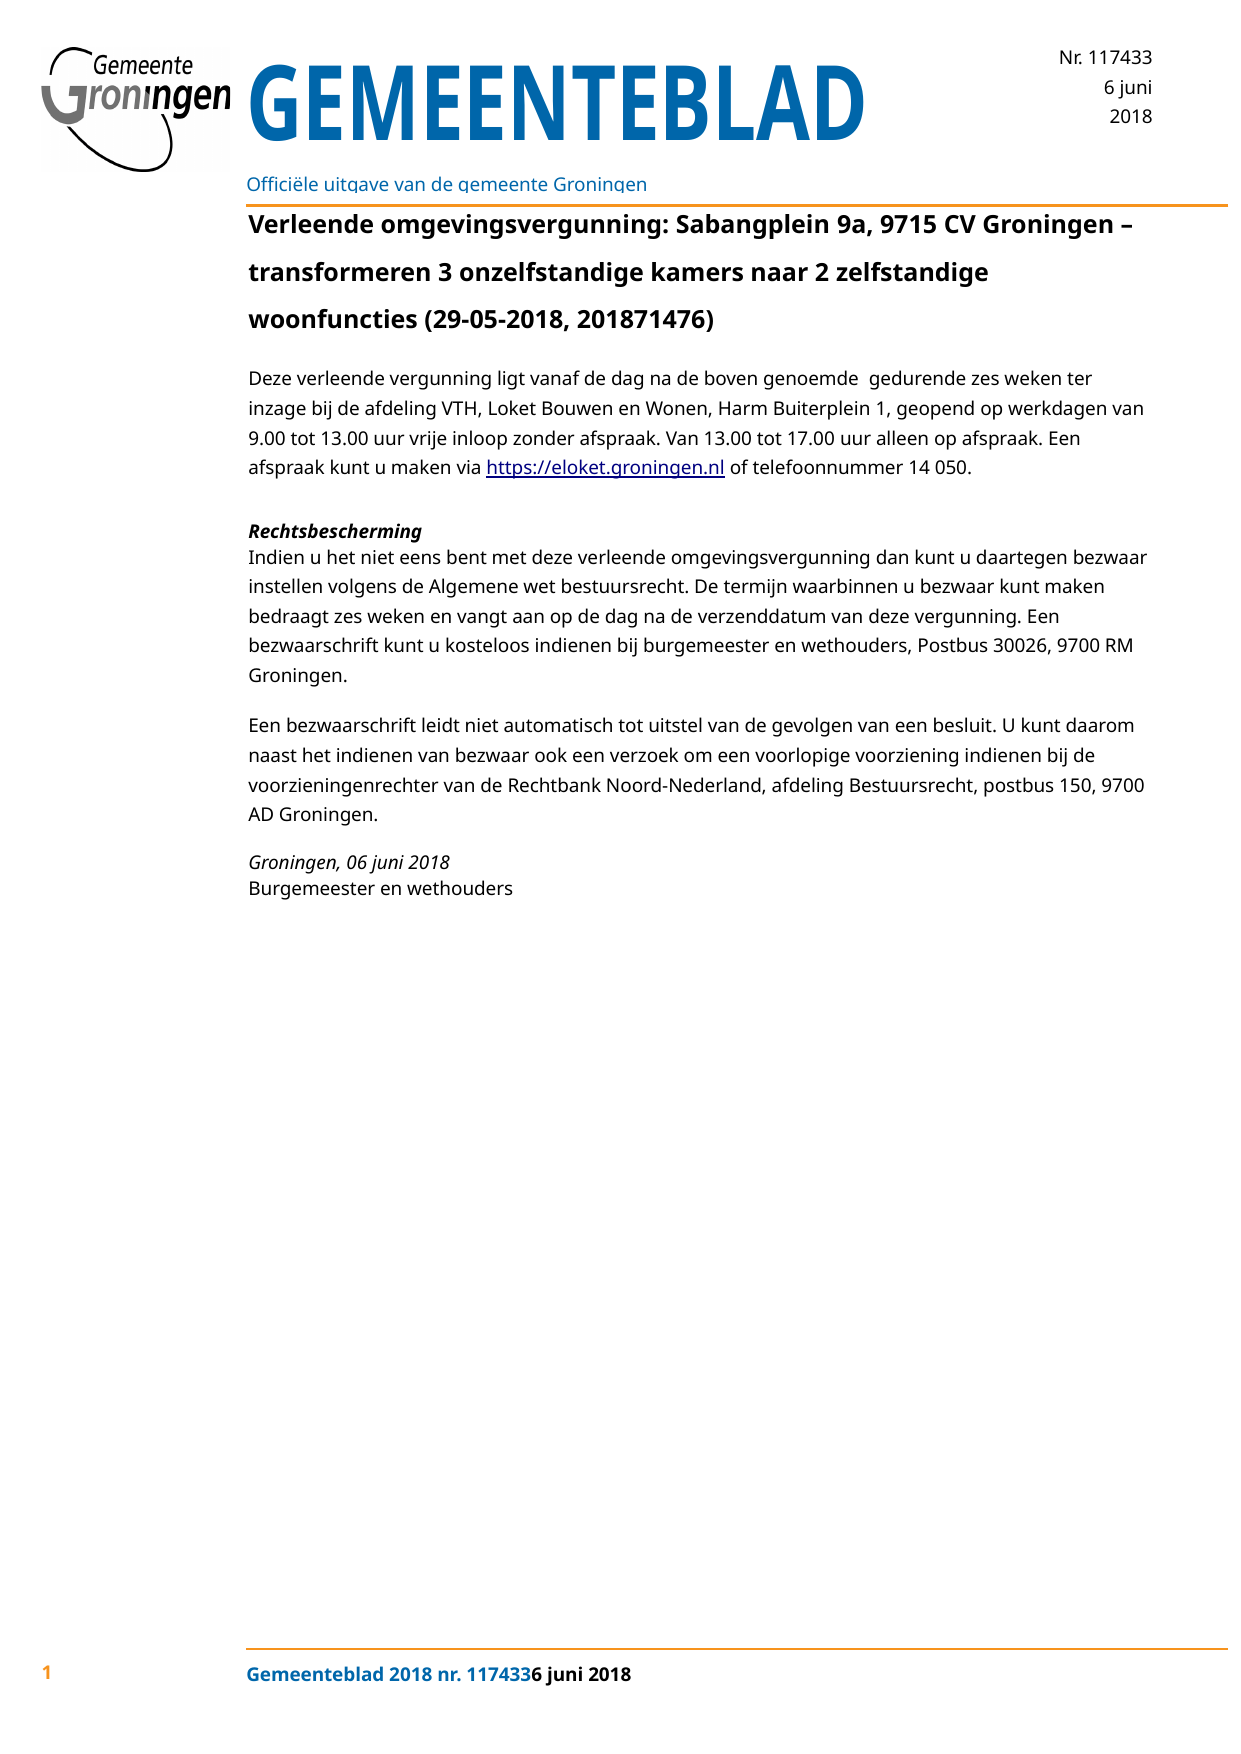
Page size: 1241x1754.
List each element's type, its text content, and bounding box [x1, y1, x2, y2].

text Deze verleende vergunning ligt vanaf de dag na de boven genoemde gedurende zes weken ter inzage bij de afdeling VTH, Loket Bouwen en Wonen, Harm Buiterplein 1, geopend op werkdagen van 9.00 tot 13.00 uur vrije inloop zonder afspraak. Van 13.00 tot 17.00 uur alleen op afspraak. Een afspraak kunt u maken via https://eloket.groningen.nl of telefoonnummer 14 050. [248, 366, 1152, 480]
text Indien u het niet eens bent met deze verleende omgevingsvergunning dan kunt u daartegen bezwaar instellen volgens de Algemene wet bestuursrecht. De termijn waarbinnen u bezwaar kunt maken bedraagt zes weken en vangt aan op de dag na de verzenddatum van deze vergunning. Een bezwaarschrift kunt u kosteloos indienen bij burgemeester en wethouders, Postbus 30026, 9700 RM Groningen. [248, 544, 1152, 688]
text Verleende omgevingsvergunning: Sabangplein 9a, 9715 CV Groningen – transformeren 3 onzelfstandige kamers naar 2 zelfstandige woonfuncties (29-05-2018, 201871476) [248, 207, 1152, 336]
text Een bezwaarschrift leidt niet automatisch tot uitstel van de gevolgen van een besluit. U kunt daarom naast het indienen van bezwaar ook een verzoek om een voorlopige voorziening indienen bij de voorzieningenrechter van de Rechtbank Noord-Nederland, afdeling Bestuursrecht, postbus 150, 9700 AD Groningen. [248, 713, 1152, 827]
text Rechtsbescherming [248, 518, 1152, 544]
text Burgemeester en wethouders [248, 875, 1152, 901]
text Groningen, 06 juni 2018 [248, 849, 1152, 875]
picture [41, 47, 231, 172]
